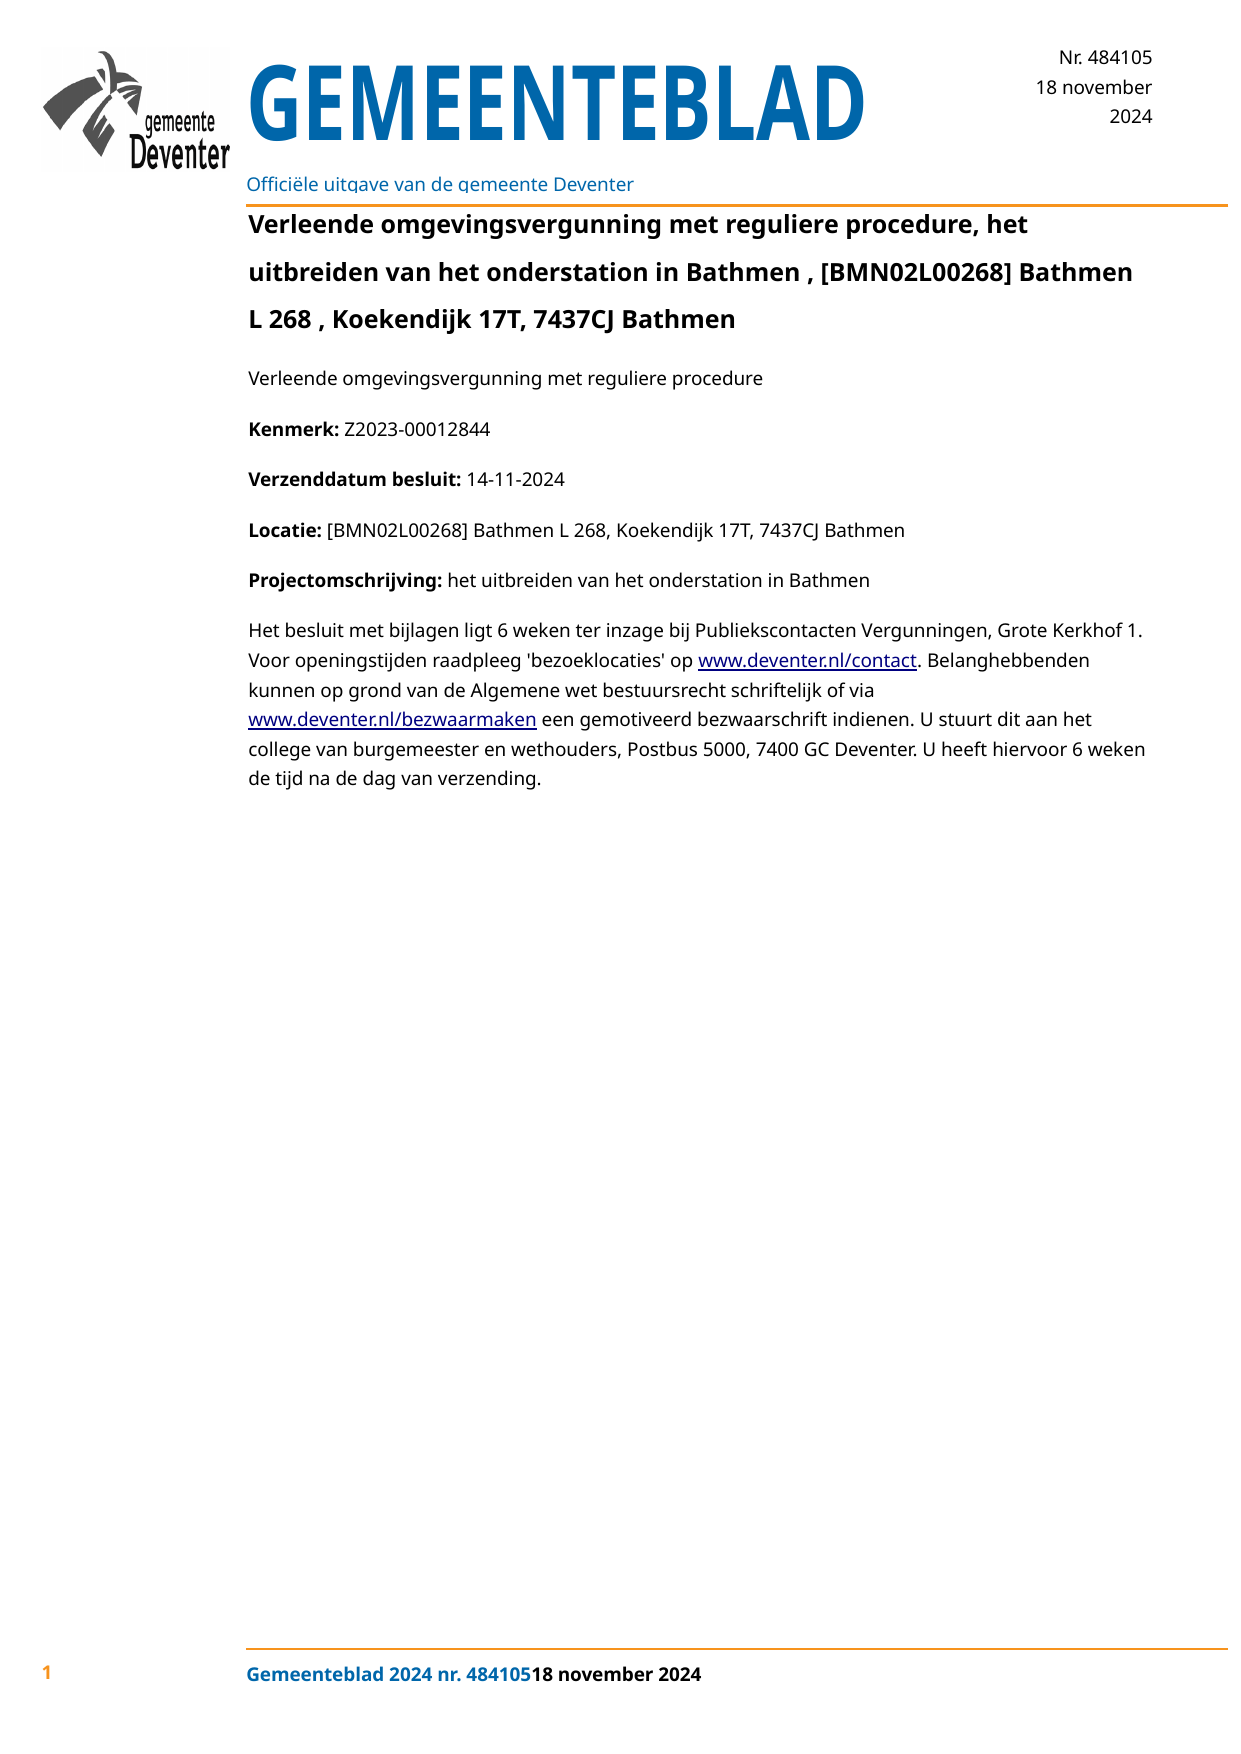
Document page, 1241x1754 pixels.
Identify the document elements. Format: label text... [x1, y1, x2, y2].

text Projectomschrijving: het uitbreiden van het onderstation in Bathmen [248, 567, 1152, 593]
text Verzenddatum besluit: 14-11-2024 [248, 466, 1152, 492]
text Verleende omgevingsvergunning met reguliere procedure, het uitbreiden van het onderstation in Bathmen , [BMN02L00268] Bathmen L 268 , Koekendijk 17T, 7437CJ Bathmen [248, 207, 1152, 336]
text Locatie: [BMN02L00268] Bathmen L 268, Koekendijk 17T, 7437CJ Bathmen [248, 517, 1152, 542]
text Verleende omgevingsvergunning met reguliere procedure [248, 366, 1152, 391]
text Het besluit met bijlagen ligt 6 weken ter inzage bij Publiekscontacten Vergunningen, Grote Kerkhof 1. Voor openingstijden raadpleeg 'bezoeklocaties' op www.deventer.nl/contact. Belanghebbenden kunnen op grond van de Algemene wet bestuursrecht schriftelijk of via www.deventer.nl/bezwaarmaken een gemotiveerd bezwaarschrift indienen. U stuurt dit aan het college van burgemeester en wethouders, Postbus 5000, 7400 GC Deventer. U heeft hiervoor 6 weken de tijd na de dag van verzending. [248, 618, 1152, 791]
picture [41, 47, 231, 172]
text Kenmerk: Z2023-00012844 [248, 416, 1152, 442]
